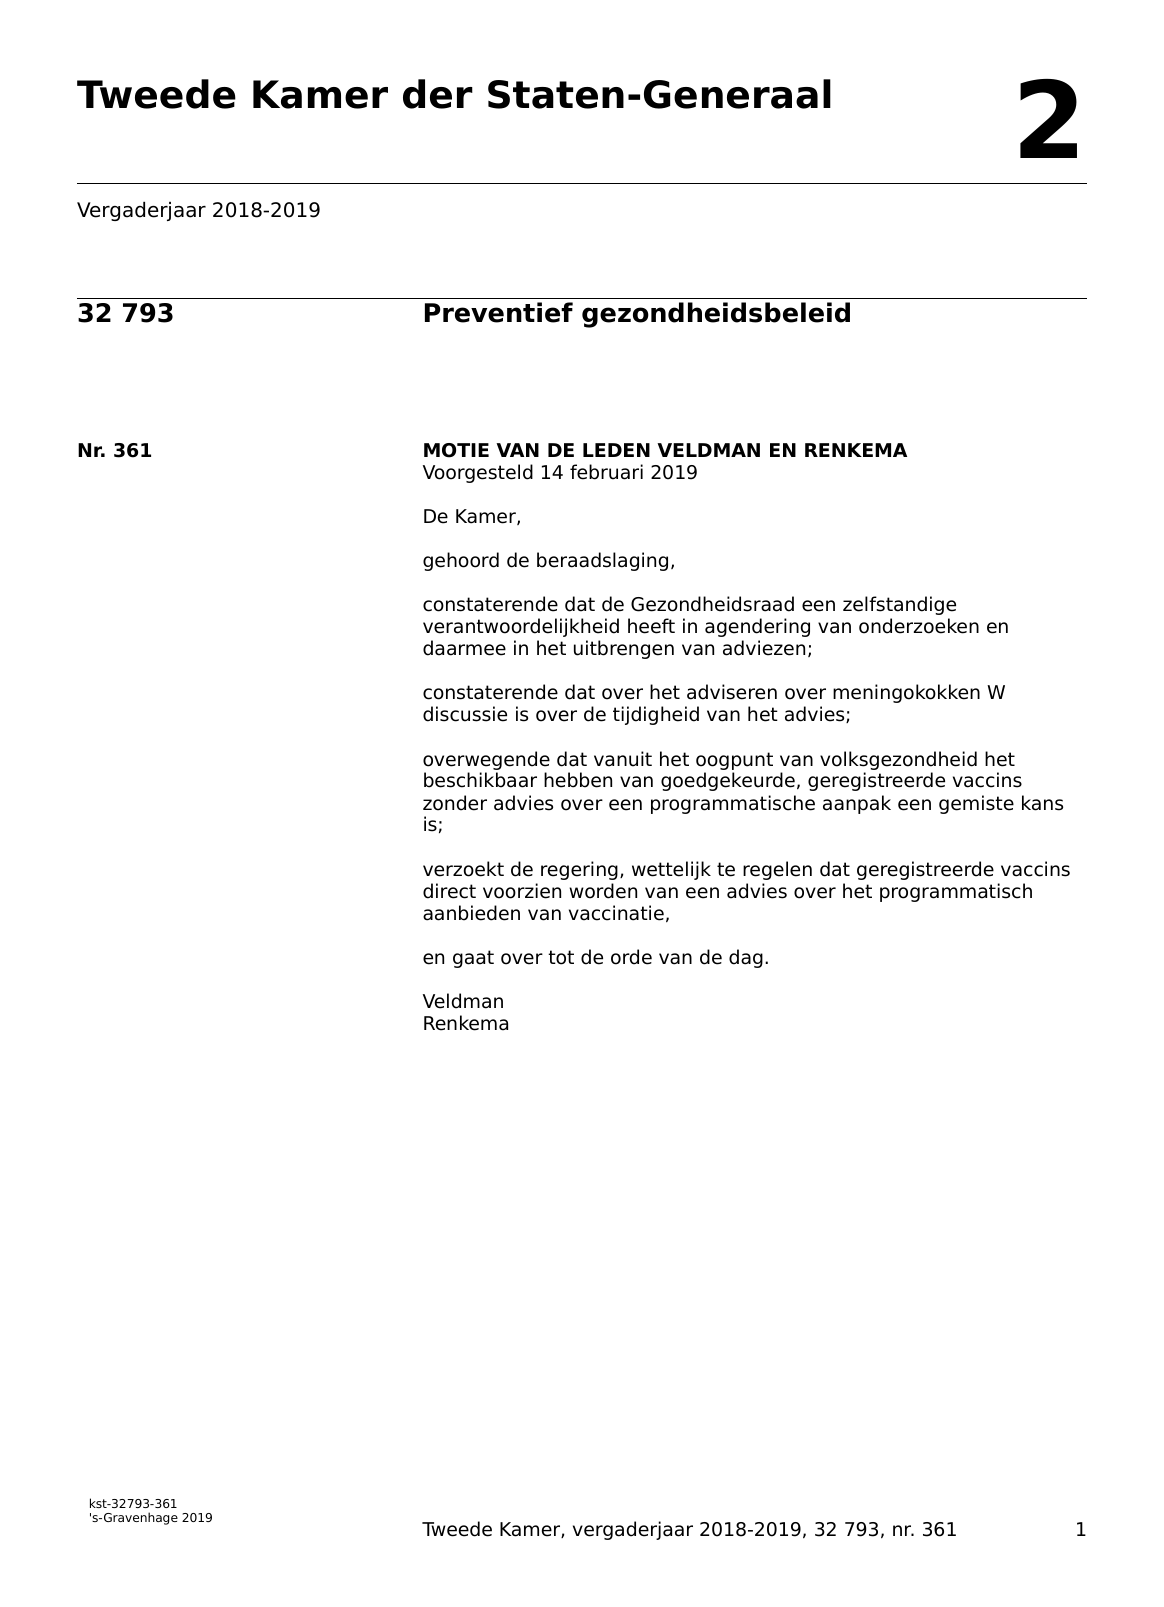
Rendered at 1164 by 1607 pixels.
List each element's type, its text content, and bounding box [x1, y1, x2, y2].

text overwegende dat vanuit het oogpunt van volksgezondheid het beschikbaar hebben van goedgekeurde, geregistreerde vaccins zonder advies over een programmatische aanpak een gemiste kans is; [422, 748, 1087, 836]
text Voorgesteld 14 februari 2019 [422, 462, 1087, 484]
table_cell Vergaderjaar 2018-2019 [77, 184, 1087, 298]
text De Kamer, [422, 506, 1087, 528]
text verzoekt de regering, wettelijk te regelen dat geregistreerde vaccins direct voorzien worden van een advies over het programmatisch aanbieden van vaccinatie, [422, 858, 1087, 924]
table_header Tweede Kamer der Staten-Generaal [77, 59, 886, 183]
text Renkema [422, 1013, 1087, 1035]
subtitle 32 793 Preventief gezondheidsbeleid [77, 299, 1087, 329]
text gehoord de beraadslaging, [422, 550, 1087, 572]
text Veldman [422, 991, 1087, 1013]
text en gaat over tot de orde van de dag. [422, 947, 1087, 969]
text kst-32793-361 [88, 1497, 323, 1511]
text constaterende dat de Gezondheidsraad een zelfstandige verantwoordelijkheid heeft in agendering van onderzoeken en daarmee in het uitbrengen van adviezen; [422, 594, 1087, 660]
subtitle Nr. 361 MOTIE VAN DE LEDEN VELDMAN EN RENKEMA [77, 440, 1087, 462]
text 's-Gravenhage 2019 [88, 1511, 323, 1525]
table_header 2 [886, 59, 1087, 183]
text constaterende dat over het adviseren over meningokokken W discussie is over de tijdigheid van het advies; [422, 682, 1087, 726]
